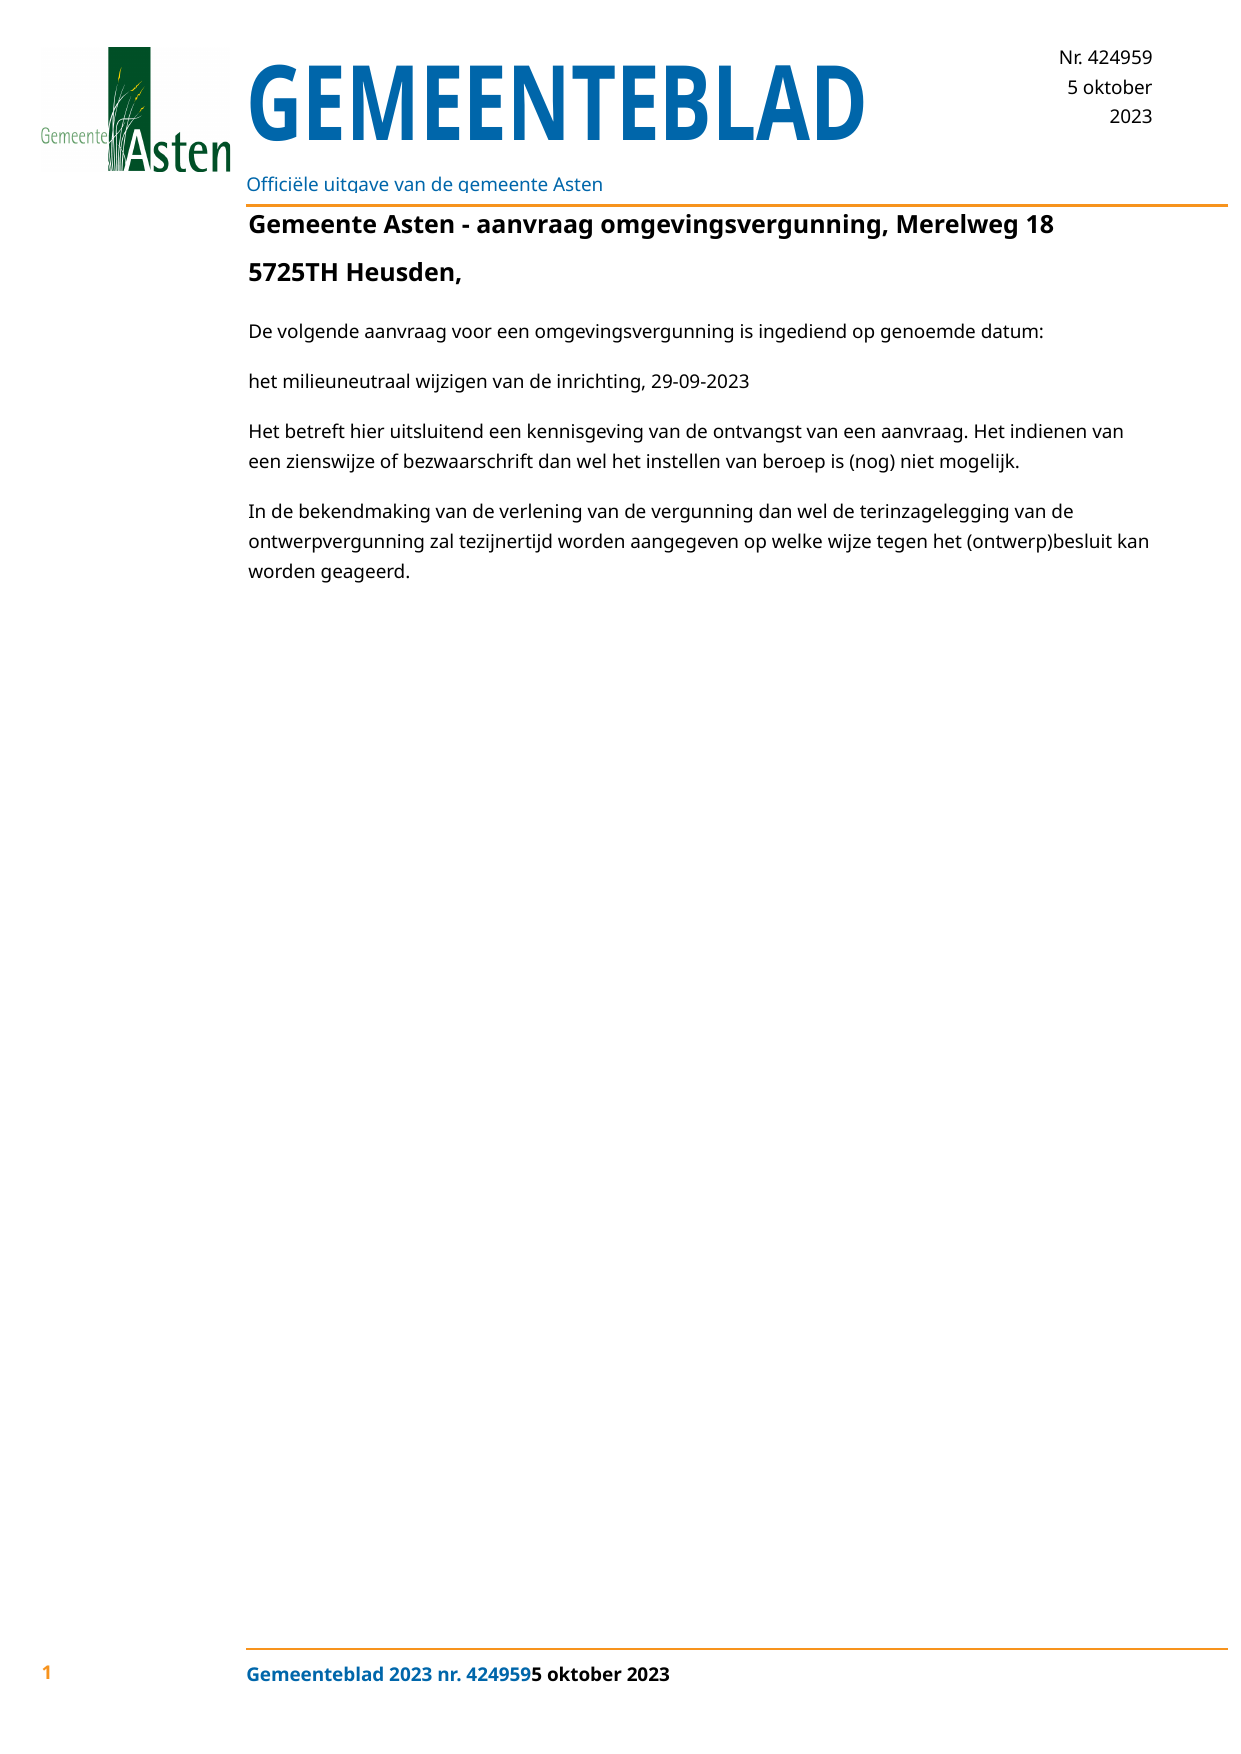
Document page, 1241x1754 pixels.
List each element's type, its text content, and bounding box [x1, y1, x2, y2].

text De volgende aanvraag voor een omgevingsvergunning is ingediend op genoemde datum: [248, 318, 1152, 344]
text het milieuneutraal wijzigen van de inrichting, 29-09-2023 [248, 368, 1152, 394]
text Het betreft hier uitsluitend een kennisgeving van de ontvangst van een aanvraag. Het indienen van een zienswijze of bezwaarschrift dan wel het instellen van beroep is (nog) niet mogelijk. [248, 419, 1152, 474]
picture [41, 47, 231, 172]
text In de bekendmaking van de verlening van de vergunning dan wel de terinzagelegging van de ontwerpvergunning zal tezijnertijd worden aangegeven op welke wijze tegen het (ontwerp)besluit kan worden geageerd. [248, 499, 1152, 584]
text Gemeente Asten - aanvraag omgevingsvergunning, Merelweg 18 5725TH Heusden, [248, 207, 1152, 288]
